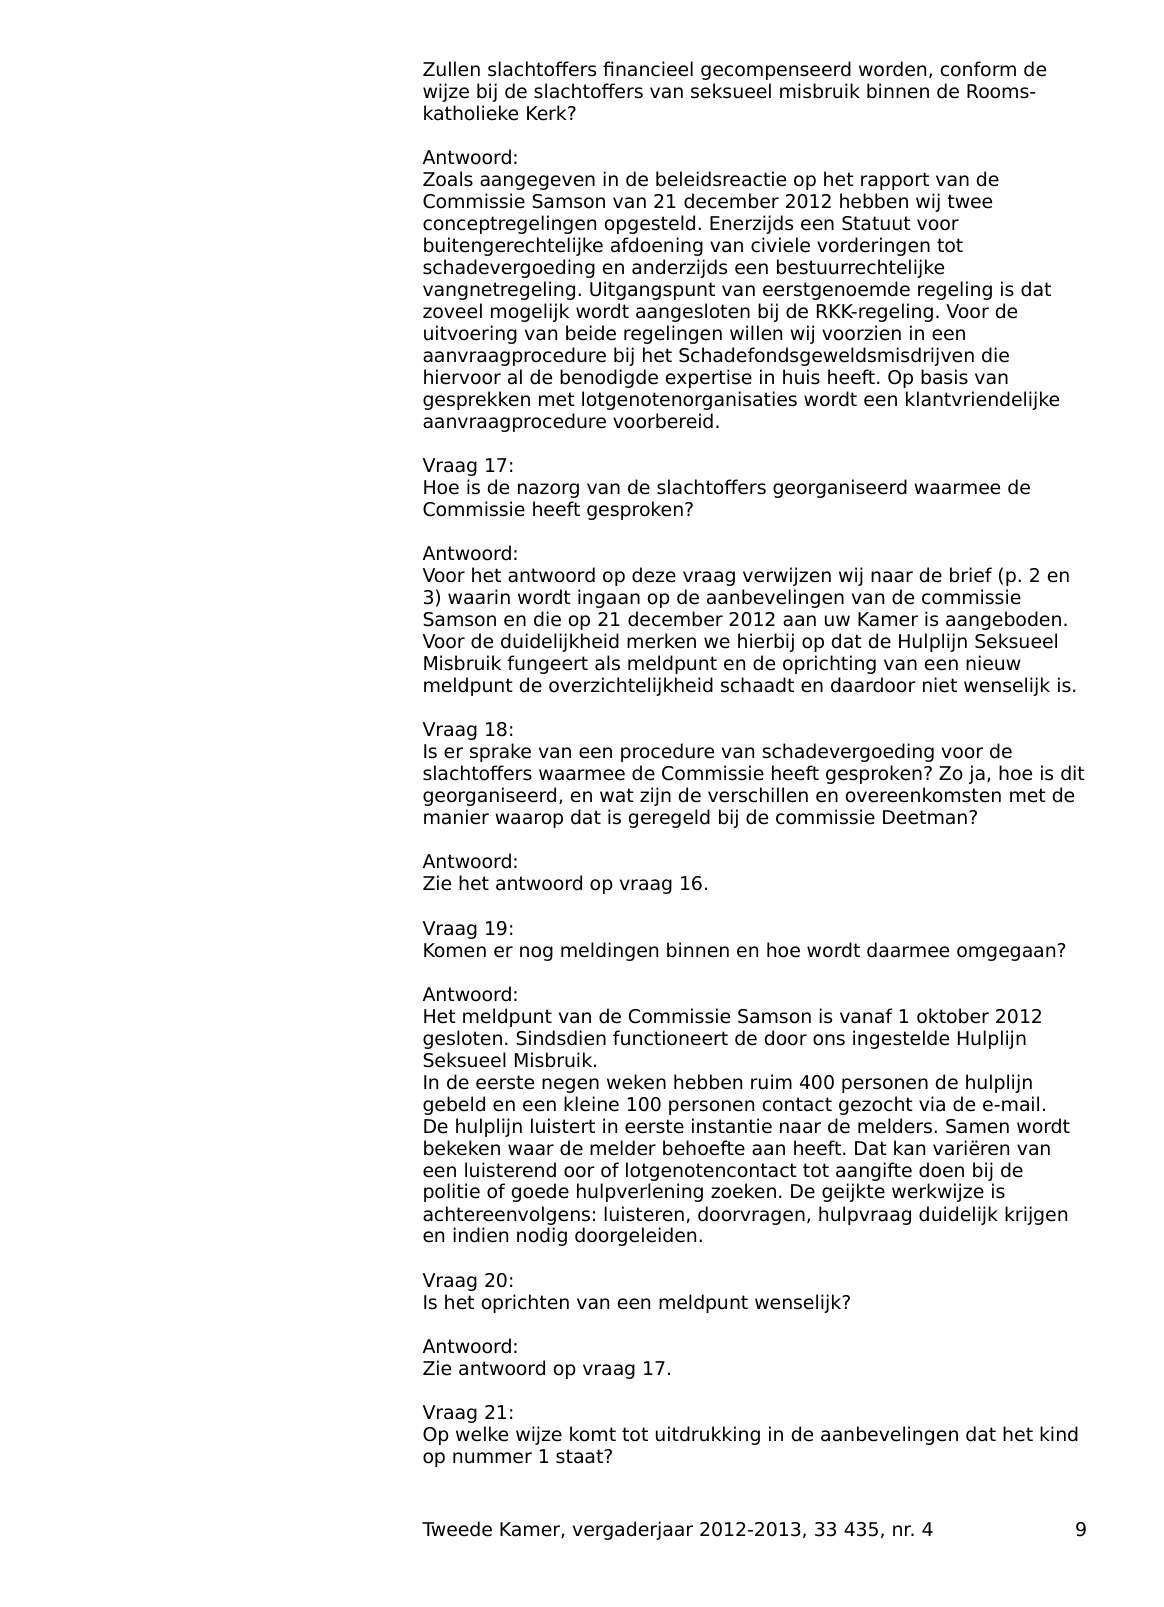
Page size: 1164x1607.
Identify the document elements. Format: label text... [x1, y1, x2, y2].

text In de eerste negen weken hebben ruim 400 personen de hulplijn gebeld en een kleine 100 personen contact gezocht via de e-mail. [422, 1072, 1087, 1116]
text Is het oprichten van een meldpunt wenselijk? [422, 1292, 1087, 1313]
text Antwoord: [422, 1336, 1087, 1358]
text Vraag 21: [422, 1402, 1087, 1424]
text Zoals aangegeven in de beleidsreactie op het rapport van de Commissie Samson van 21 december 2012 hebben wij twee conceptregelingen opgesteld. Enerzijds een Statuut voor buitengerechtelijke afdoening van civiele vorderingen tot schadevergoeding en anderzijds een bestuurrechtelijke vangnetregeling. Uitgangspunt van eerstgenoemde regeling is dat zoveel mogelijk wordt aangesloten bij de RKK-regeling. Voor de uitvoering van beide regelingen willen wij voorzien in een aanvraagprocedure bij het Schadefondsgeweldsmisdrijven die hiervoor al de benodigde expertise in huis heeft. Op basis van gesprekken met lotgenotenorganisaties wordt een klantvriendelijke aanvraagprocedure voorbereid. [422, 169, 1087, 433]
text Antwoord: [422, 984, 1087, 1006]
text Het meldpunt van de Commissie Samson is vanaf 1 oktober 2012 gesloten. Sindsdien functioneert de door ons ingestelde Hulplijn Seksueel Misbruik. [422, 1006, 1087, 1072]
text Komen er nog meldingen binnen en hoe wordt daarmee omgegaan? [422, 939, 1087, 961]
text Zie het antwoord op vraag 16. [422, 873, 1087, 895]
text Vraag 20: [422, 1269, 1087, 1292]
text Vraag 19: [422, 917, 1087, 939]
text Hoe is de nazorg van de slachtoffers georganiseerd waarmee de Commissie heeft gesproken? [422, 477, 1087, 521]
text Antwoord: [422, 147, 1087, 169]
text Zie antwoord op vraag 17. [422, 1358, 1087, 1380]
text De hulplijn luistert in eerste instantie naar de melders. Samen wordt bekeken waar de melder behoefte aan heeft. Dat kan variëren van een luisterend oor of lotgenotencontact tot aangifte doen bij de politie of goede hulpverlening zoeken. De geijkte werkwijze is achtereenvolgens: luisteren, doorvragen, hulpvraag duidelijk krijgen en indien nodig doorgeleiden. [422, 1116, 1087, 1247]
text Vraag 17: [422, 455, 1087, 477]
text Voor het antwoord op deze vraag verwijzen wij naar de brief (p. 2 en 3) waarin wordt ingaan op de aanbevelingen van de commissie Samson en die op 21 december 2012 aan uw Kamer is aangeboden. Voor de duidelijkheid merken we hierbij op dat de Hulplijn Seksueel Misbruik fungeert als meldpunt en de oprichting van een nieuw meldpunt de overzichtelijkheid schaadt en daardoor niet wenselijk is. [422, 565, 1087, 697]
text Op welke wijze komt tot uitdrukking in de aanbevelingen dat het kind op nummer 1 staat? [422, 1424, 1087, 1468]
text Antwoord: [422, 543, 1087, 565]
text Antwoord: [422, 851, 1087, 873]
text Vraag 18: [422, 719, 1087, 741]
text Zullen slachtoffers financieel gecompenseerd worden, conform de wijze bij de slachtoffers van seksueel misbruik binnen de Rooms-katholieke Kerk? [422, 59, 1087, 125]
text Is er sprake van een procedure van schadevergoeding voor de slachtoffers waarmee de Commissie heeft gesproken? Zo ja, hoe is dit georganiseerd, en wat zijn de verschillen en overeenkomsten met de manier waarop dat is geregeld bij de commissie Deetman? [422, 741, 1087, 829]
